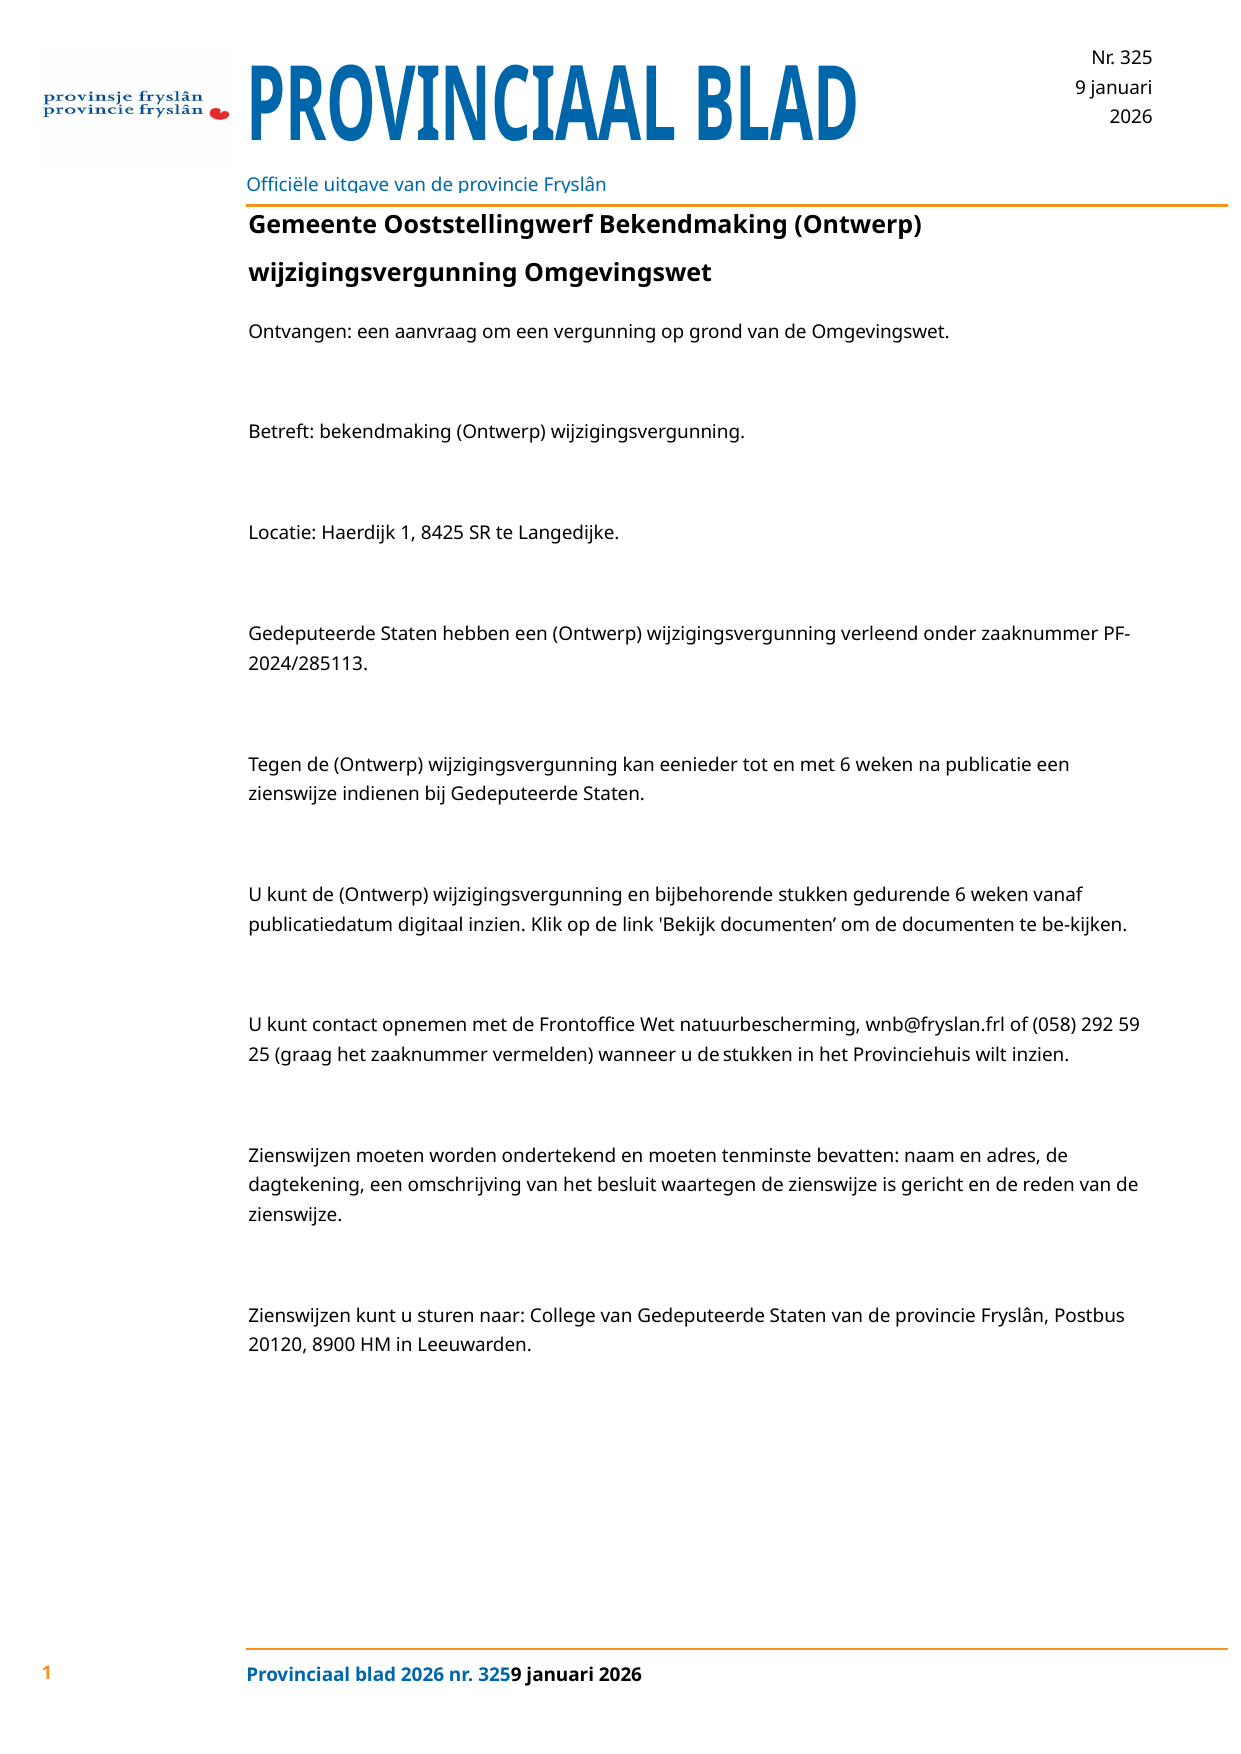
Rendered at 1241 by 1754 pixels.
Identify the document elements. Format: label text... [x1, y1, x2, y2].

text Gemeente Ooststellingwerf Bekendmaking (Ontwerp) wijzigingsvergunning Omgevingswet [248, 207, 1152, 288]
text U kunt contact opnemen met de Frontoffice Wet natuurbescherming, wnb@fryslan.frl of (058) 292 59 25 (graag het zaaknummer vermelden) wanneer u de stukken in het Provinciehuis wilt inzien. [248, 1012, 1152, 1067]
text Zienswijzen moeten worden ondertekend en moeten tenminste bevatten: naam en adres, de dagtekening, een omschrijving van het besluit waartegen de zienswijze is gericht en de reden van de zienswijze. [248, 1142, 1152, 1227]
text Zienswijzen kunt u sturen naar: College van Gedeputeerde Staten van de provincie Fryslân, Postbus 20120, 8900 HM in Leeuwarden. [248, 1302, 1152, 1357]
text Locatie: Haerdijk 1, 8425 SR te Langedijke. [248, 519, 1152, 545]
text Gedeputeerde Staten hebben een (Ontwerp) wijzigingsvergunning verleend onder zaaknummer PF-2024/285113. [248, 620, 1152, 676]
picture [41, 47, 231, 172]
text U kunt de (Ontwerp) wijzigingsvergunning en bijbehorende stukken gedurende 6 weken vanaf publicatiedatum digitaal inzien. Klik op de link 'Bekijk documenten’ om de documenten te be-kijken. [248, 881, 1152, 937]
text Ontvangen: een aanvraag om een vergunning op grond van de Omgevingswet. [248, 318, 1152, 344]
text Betreft: bekendmaking (Ontwerp) wijzigingsvergunning. [248, 419, 1152, 444]
text Tegen de (Ontwerp) wijzigingsvergunning kan eenieder tot en met 6 weken na publicatie een zienswijze indienen bij Gedeputeerde Staten. [248, 751, 1152, 806]
